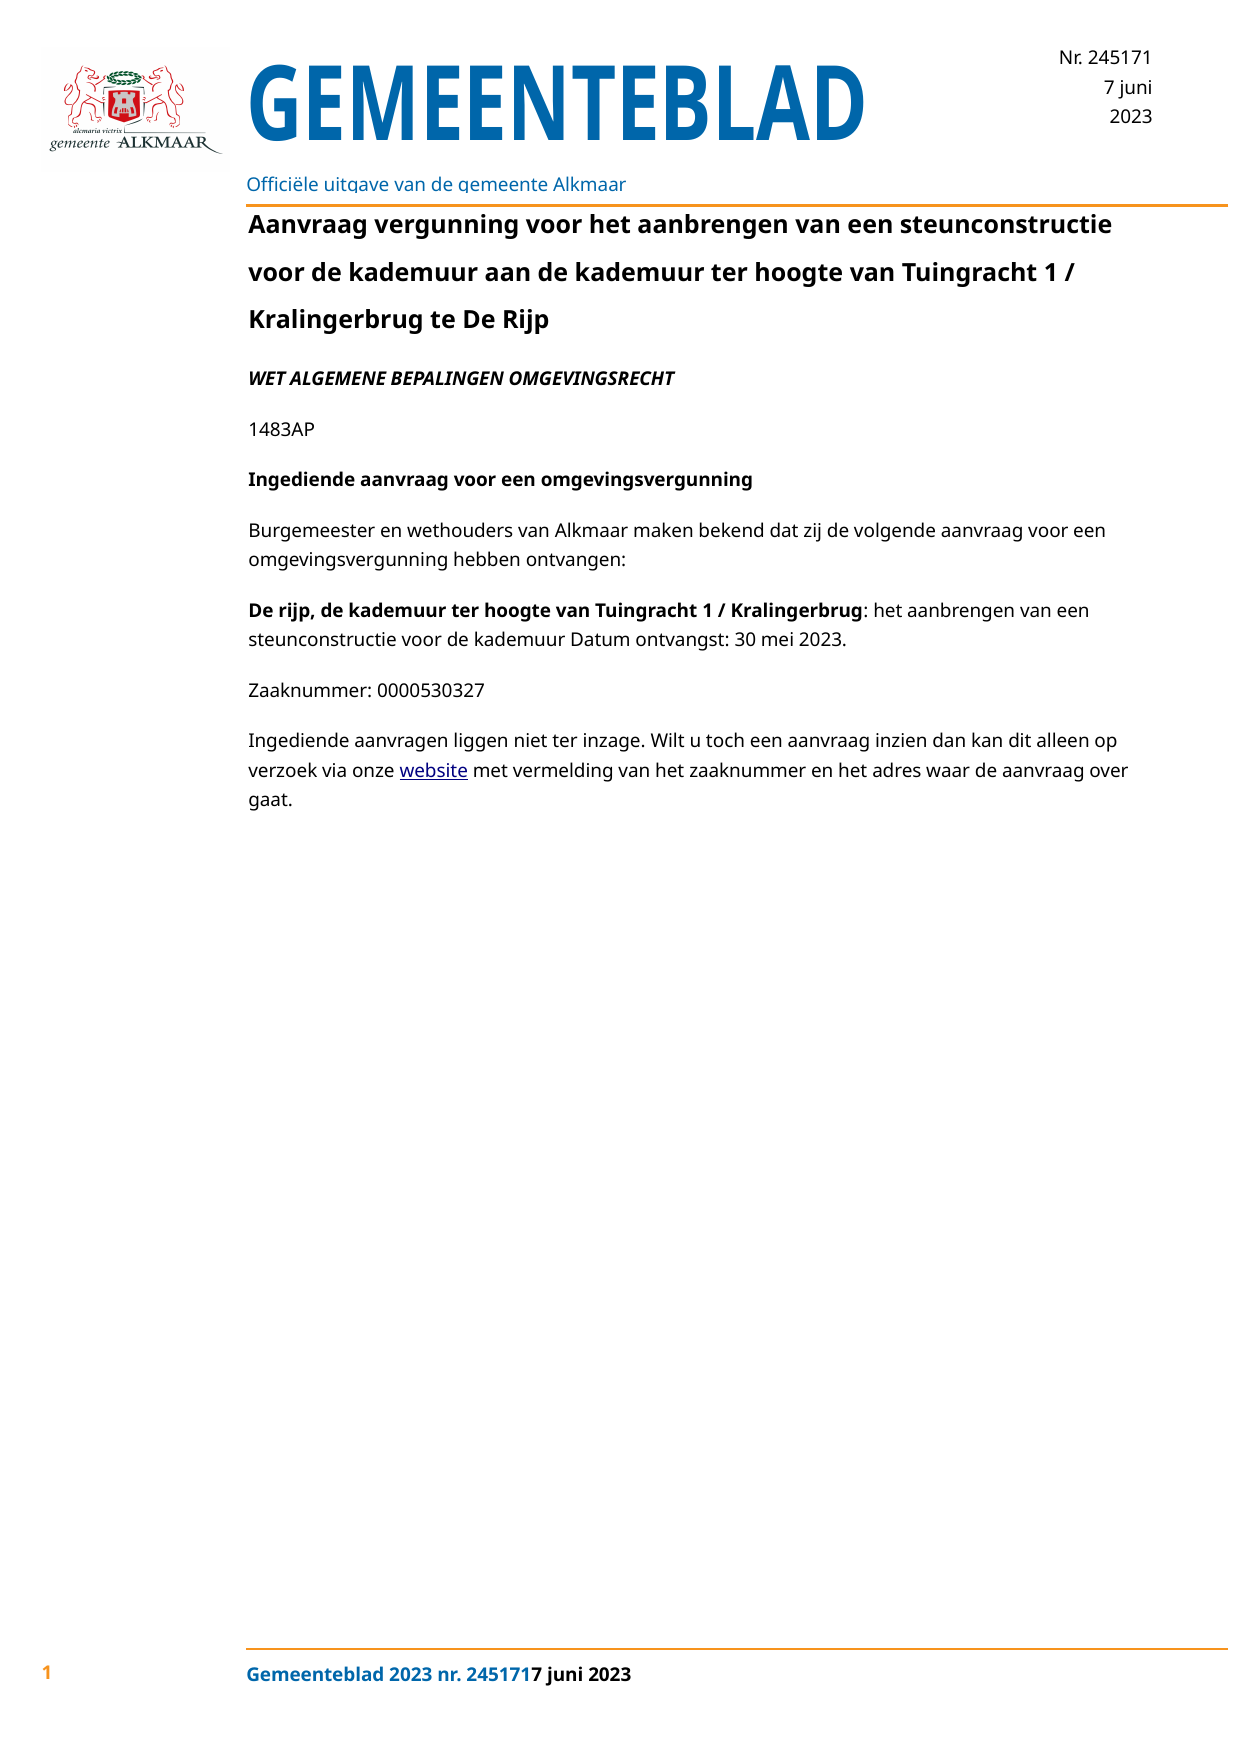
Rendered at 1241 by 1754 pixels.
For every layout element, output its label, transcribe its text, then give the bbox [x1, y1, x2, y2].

text Ingediende aanvragen liggen niet ter inzage. Wilt u toch een aanvraag inzien dan kan dit alleen op verzoek via onze website met vermelding van het zaaknummer en het adres waar de aanvraag over gaat. [248, 727, 1152, 812]
text De rijp, de kademuur ter hoogte van Tuingracht 1 / Kralingerbrug: het aanbrengen van een steunconstructie voor de kademuur Datum ontvangst: 30 mei 2023. [248, 597, 1152, 652]
text Ingediende aanvraag voor een omgevingsvergunning [248, 466, 1152, 492]
text Zaaknummer: 0000530327 [248, 677, 1152, 702]
picture [41, 47, 231, 172]
text WET ALGEMENE BEPALINGEN OMGEVINGSRECHT [248, 366, 1152, 391]
text Burgemeester en wethouders van Alkmaar maken bekend dat zij de volgende aanvraag voor een omgevingsvergunning hebben ontvangen: [248, 517, 1152, 572]
text 1483AP [248, 416, 1152, 442]
text Aanvraag vergunning voor het aanbrengen van een steunconstructie voor de kademuur aan de kademuur ter hoogte van Tuingracht 1 / Kralingerbrug te De Rijp [248, 207, 1152, 336]
